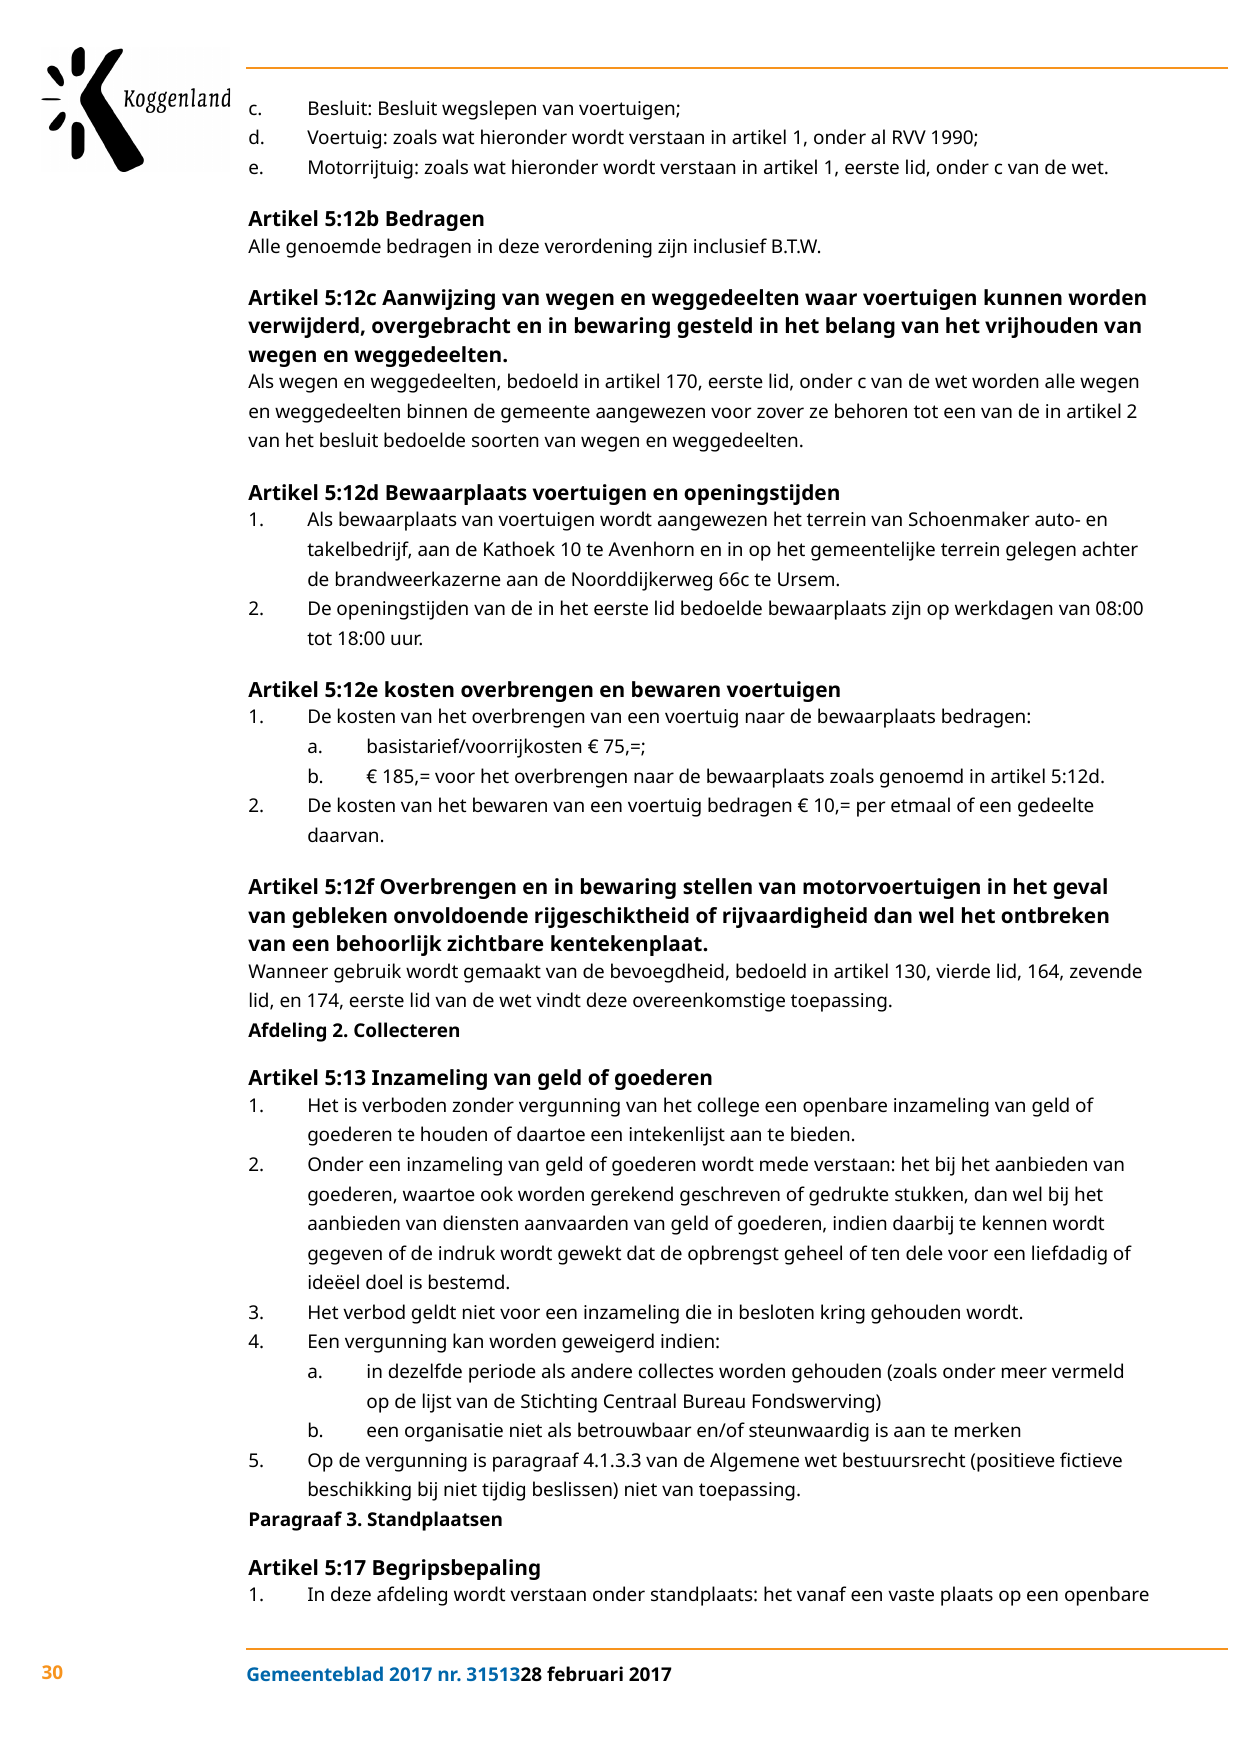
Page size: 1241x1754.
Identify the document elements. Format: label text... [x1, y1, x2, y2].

list Motorrijtuig: zoals wat hieronder wordt verstaan in artikel 1, eerste lid, onder c van de wet. [248, 154, 1152, 180]
text Afdeling 2. Collecteren [248, 1017, 1152, 1043]
list In deze afdeling wordt verstaan onder standplaats: het vanaf een vaste plaats op een openbare [248, 1581, 1152, 1607]
text Artikel 5:13 Inzameling van geld of goederen [248, 1063, 1152, 1092]
list basistarief/voorrijkosten € 75,=; [307, 733, 1152, 759]
text Artikel 5:17 Begripsbepaling [248, 1553, 1152, 1581]
text Als wegen en weggedeelten, bedoeld in artikel 170, eerste lid, onder c van de wet worden alle wegen en weggedeelten binnen de gemeente aangewezen voor zover ze behoren tot een van de in artikel 2 van het besluit bedoelde soorten van wegen en weggedeelten. [248, 368, 1152, 453]
text Paragraaf 3. Standplaatsen [248, 1506, 1152, 1532]
list Als bewaarplaats van voertuigen wordt aangewezen het terrein van Schoenmaker auto- en takelbedrijf, aan de Kathoek 10 te Avenhorn en in op het gemeentelijke terrein gelegen achter de brandweerkazerne aan de Noorddijkerweg 66c te Ursem. [248, 507, 1152, 591]
list € 185,= voor het overbrengen naar de bewaarplaats zoals genoemd in artikel 5:12d. [307, 763, 1152, 789]
list in dezelfde periode als andere collectes worden gehouden (zoals onder meer vermeld op de lijst van de Stichting Centraal Bureau Fondswerving) [307, 1358, 1152, 1413]
list De kosten van het overbrengen van een voertuig naar de bewaarplaats bedragen: [248, 704, 1152, 729]
list Besluit: Besluit wegslepen van voertuigen; [248, 95, 1152, 121]
list Het is verboden zonder vergunning van het college een openbare inzameling van geld of goederen te houden of daartoe een intekenlijst aan te bieden. [248, 1092, 1152, 1147]
text Wanneer gebruik wordt gemaakt van de bevoegdheid, bedoeld in artikel 130, vierde lid, 164, zevende lid, en 174, eerste lid van de wet vindt deze overeenkomstige toepassing. [248, 958, 1152, 1013]
list Onder een inzameling van geld of goederen wordt mede verstaan: het bij het aanbieden van goederen, waartoe ook worden gerekend geschreven of gedrukte stukken, dan wel bij het aanbieden van diensten aanvaarden van geld of goederen, indien daarbij te kennen wordt gegeven of de indruk wordt gewekt dat de opbrengst geheel of ten dele voor een liefdadig of ideëel doel is bestemd. [248, 1151, 1152, 1295]
list Het verbod geldt niet voor een inzameling die in besloten kring gehouden wordt. [248, 1299, 1152, 1325]
list Op de vergunning is paragraaf 4.1.3.3 van de Algemene wet bestuursrecht (positieve fictieve beschikking bij niet tijdig beslissen) niet van toepassing. [248, 1447, 1152, 1502]
text Artikel 5:12c Aanwijzing van wegen en weggedeelten waar voertuigen kunnen worden verwijderd, overgebracht en in bewaring gesteld in het belang van het vrijhouden van wegen en weggedeelten. [248, 283, 1152, 368]
list Voertuig: zoals wat hieronder wordt verstaan in artikel 1, onder al RVV 1990; [248, 124, 1152, 150]
list een organisatie niet als betrouwbaar en/of steunwaardig is aan te merken [307, 1417, 1152, 1443]
picture [41, 47, 231, 172]
text Artikel 5:12d Bewaarplaats voertuigen en openingstijden [248, 478, 1152, 507]
text Artikel 5:12e kosten overbrengen en bewaren voertuigen [248, 675, 1152, 704]
list Een vergunning kan worden geweigerd indien: [248, 1329, 1152, 1354]
list De openingstijden van de in het eerste lid bedoelde bewaarplaats zijn op werkdagen van 08:00 tot 18:00 uur. [248, 595, 1152, 651]
text Artikel 5:12f Overbrengen en in bewaring stellen van motorvoertuigen in het geval van gebleken onvoldoende rijgeschiktheid of rijvaardigheid dan wel het ontbreken van een behoorlijk zichtbare kentekenplaat. [248, 872, 1152, 958]
list De kosten van het bewaren van een voertuig bedragen € 10,= per etmaal of een gedeelte daarvan. [248, 792, 1152, 848]
text Alle genoemde bedragen in deze verordening zijn inclusief B.T.W. [248, 233, 1152, 258]
text Artikel 5:12b Bedragen [248, 204, 1152, 233]
